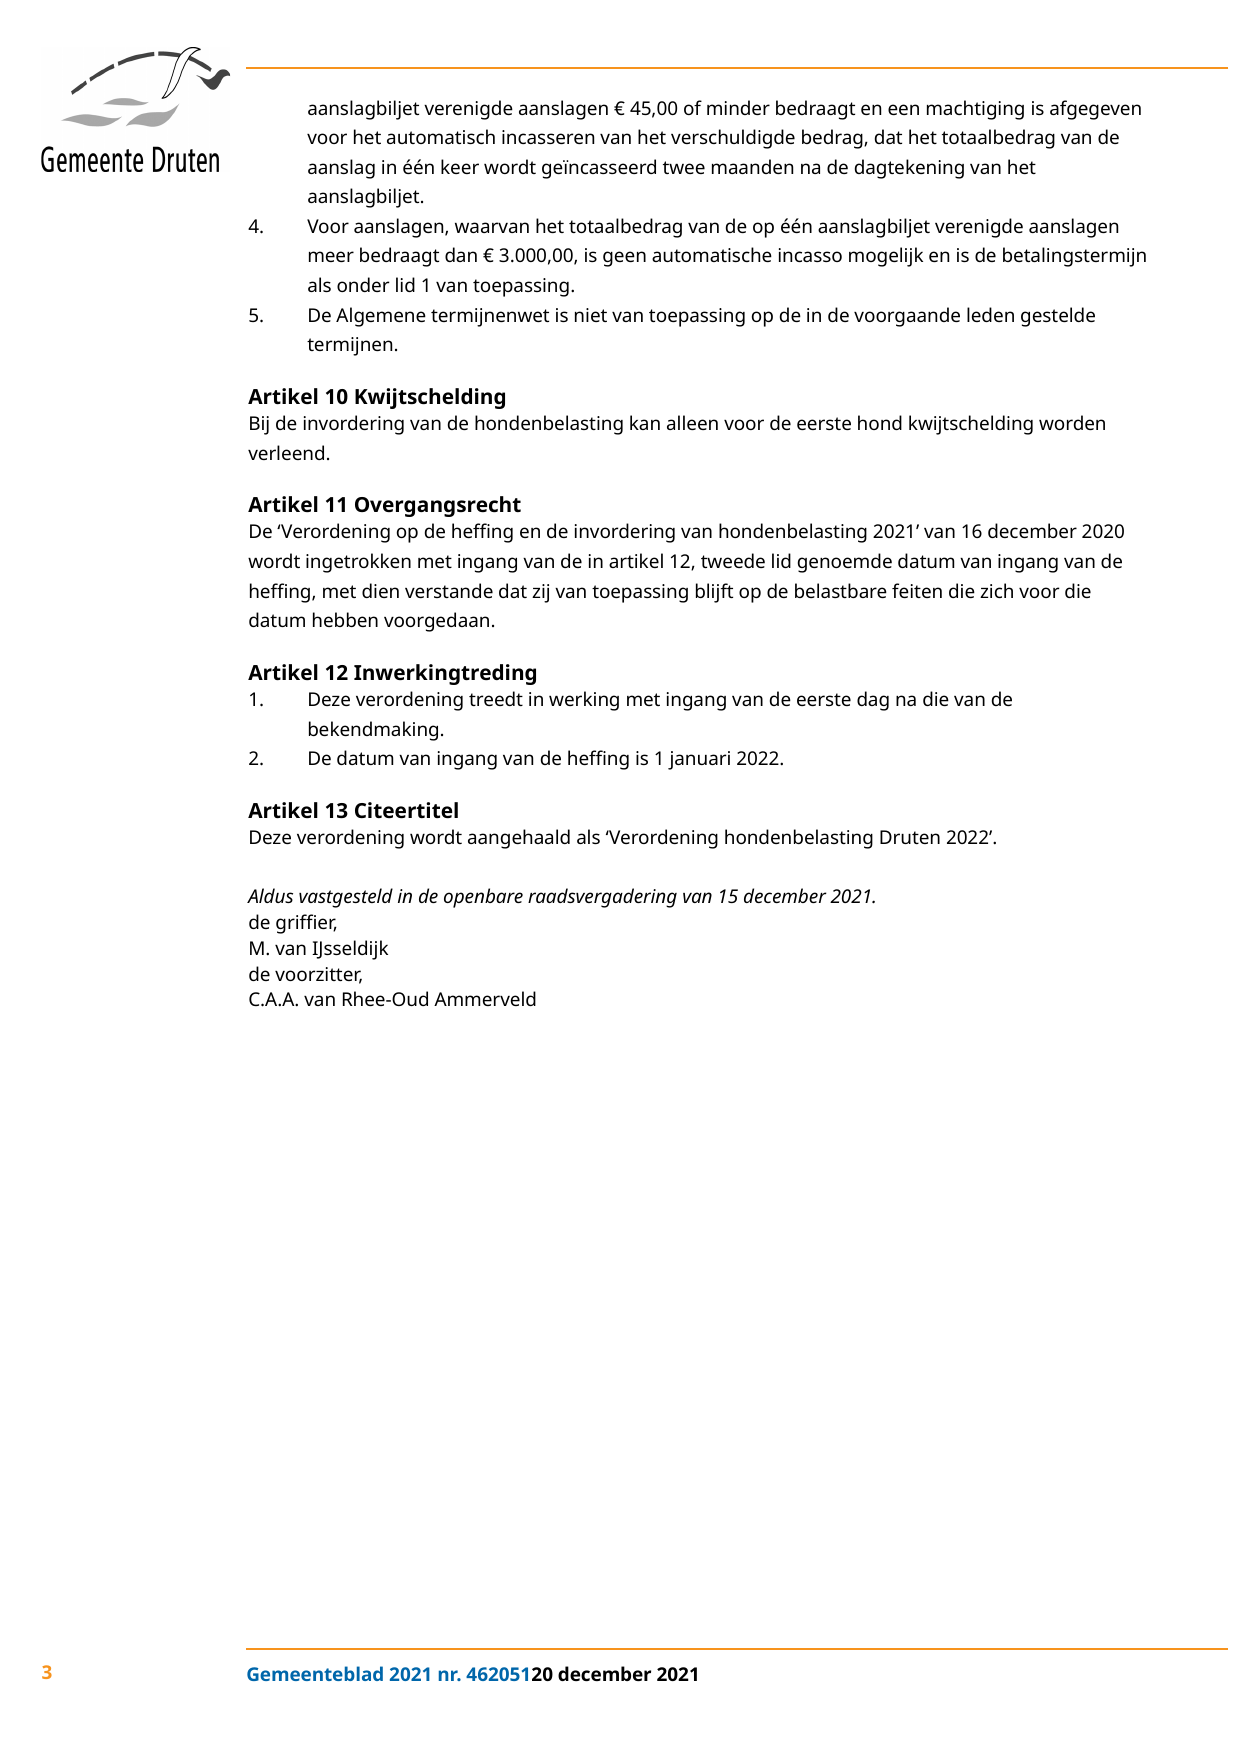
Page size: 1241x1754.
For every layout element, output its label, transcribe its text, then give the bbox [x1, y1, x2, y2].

list aanslagbiljet verenigde aanslagen € 45,00 of minder bedraagt en een machtiging is afgegeven voor het automatisch incasseren van het verschuldigde bedrag, dat het totaalbedrag van de aanslag in één keer wordt geïncasseerd twee maanden na de dagtekening van het aanslagbiljet. [248, 95, 1152, 209]
list Deze verordening treedt in werking met ingang van de eerste dag na die van de bekendmaking. [248, 686, 1152, 742]
text C.A.A. van Rhee-Oud Ammerveld [248, 986, 1152, 1012]
text Artikel 11 Overgangsrecht [248, 490, 1152, 519]
picture [41, 47, 231, 172]
text Aldus vastgesteld in de openbare raadsvergadering van 15 december 2021. [248, 883, 1152, 909]
text M. van IJsseldijk [248, 935, 1152, 961]
text De ‘Verordening op de heffing en de invordering van hondenbelasting 2021’ van 16 december 2020 wordt ingetrokken met ingang van de in artikel 12, tweede lid genoemde datum van ingang van de heffing, met dien verstande dat zij van toepassing blijft op de belastbare feiten die zich voor die datum hebben voorgedaan. [248, 519, 1152, 633]
text Artikel 13 Citeertitel [248, 796, 1152, 824]
text Artikel 12 Inwerkingtreding [248, 658, 1152, 686]
text Artikel 10 Kwijtschelding [248, 382, 1152, 410]
text de voorzitter, [248, 961, 1152, 986]
text Bij de invordering van de hondenbelasting kan alleen voor de eerste hond kwijtschelding worden verleend. [248, 410, 1152, 466]
text de griffier, [248, 909, 1152, 935]
list Voor aanslagen, waarvan het totaalbedrag van de op één aanslagbiljet verenigde aanslagen meer bedraagt dan € 3.000,00, is geen automatische incasso mogelijk en is de betalingstermijn als onder lid 1 van toepassing. [248, 213, 1152, 298]
list De datum van ingang van de heffing is 1 januari 2022. [248, 746, 1152, 771]
list De Algemene termijnenwet is niet van toepassing op de in de voorgaande leden gestelde termijnen. [248, 302, 1152, 357]
text Deze verordening wordt aangehaald als ‘Verordening hondenbelasting Druten 2022’. [248, 824, 1152, 850]
